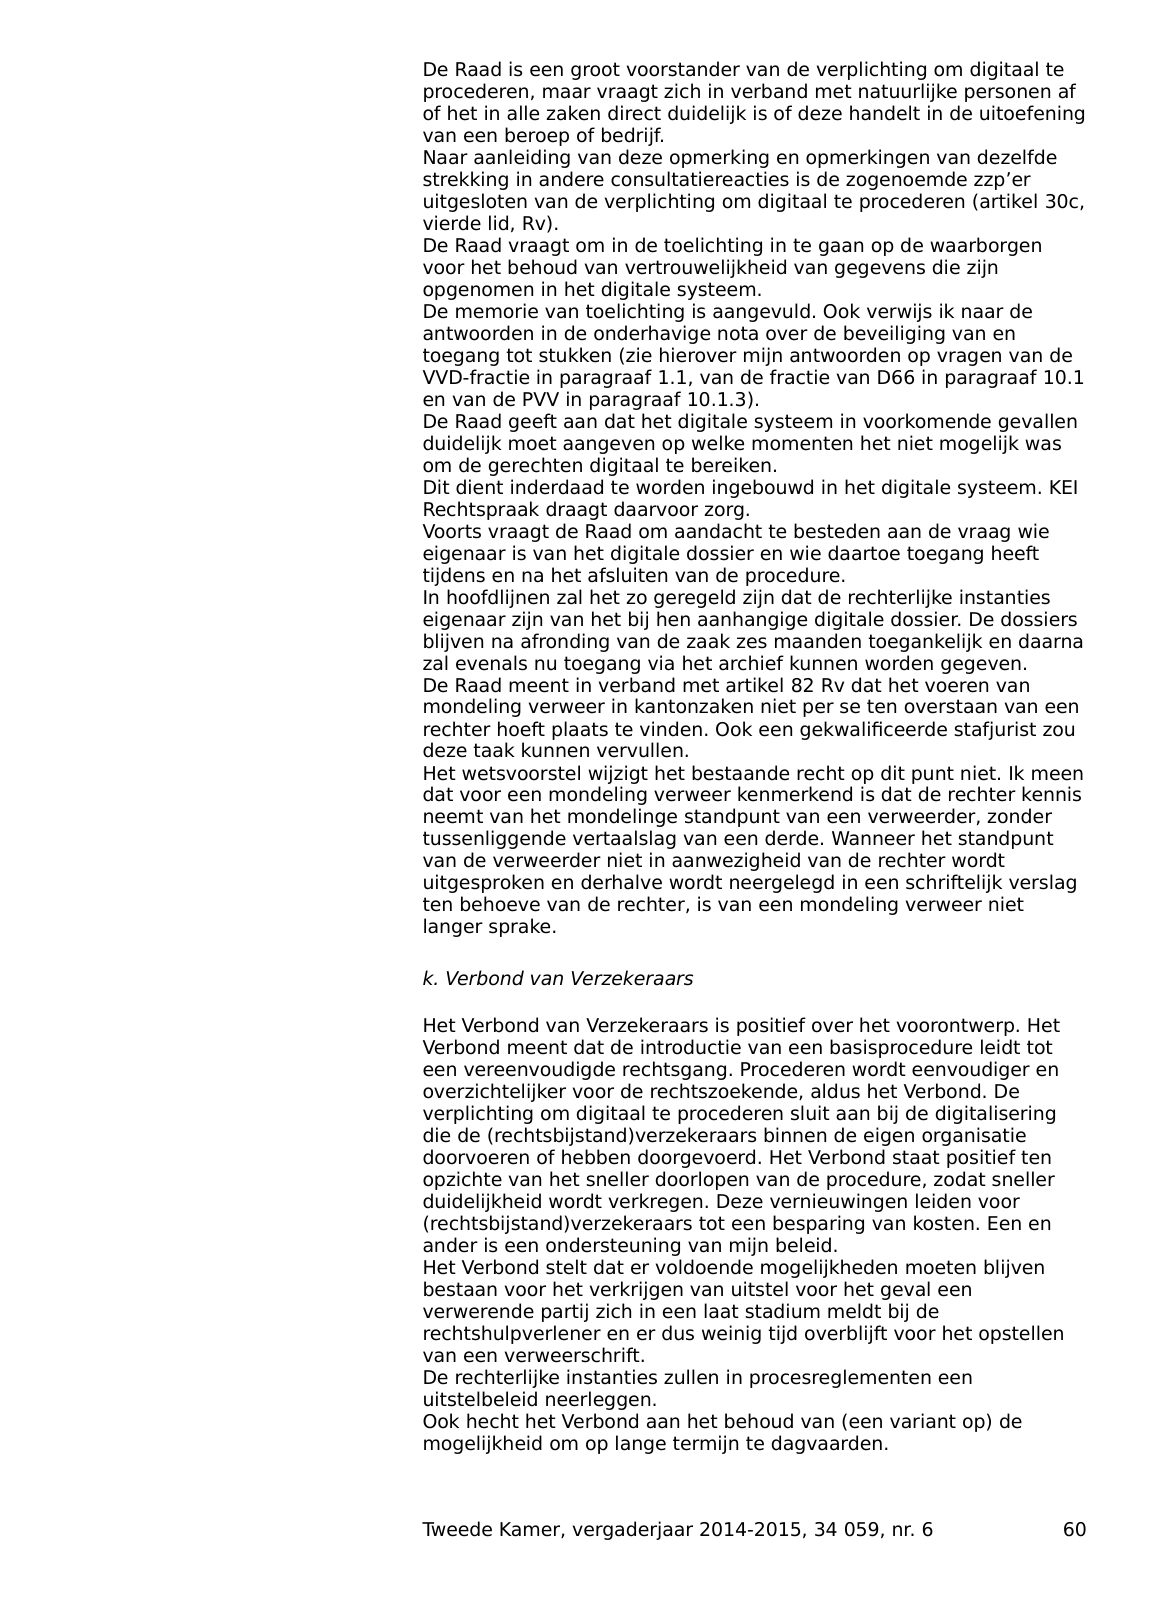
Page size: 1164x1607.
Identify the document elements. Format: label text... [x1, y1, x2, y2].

text Het Verbond stelt dat er voldoende mogelijkheden moeten blijven bestaan voor het verkrijgen van uitstel voor het geval een verwerende partij zich in een laat stadium meldt bij de rechtshulpverlener en er dus weinig tijd overblijft voor het opstellen van een verweerschrift. [422, 1257, 1087, 1367]
text Het wetsvoorstel wijzigt het bestaande recht op dit punt niet. Ik meen dat voor een mondeling verweer kenmerkend is dat de rechter kennis neemt van het mondelinge standpunt van een verweerder, zonder tussenliggende vertaalslag van een derde. Wanneer het standpunt van de verweerder niet in aanwezigheid van de rechter wordt uitgesproken en derhalve wordt neergelegd in een schriftelijk verslag ten behoeve van de rechter, is van een mondeling verweer niet langer sprake. [422, 762, 1087, 938]
text In hoofdlijnen zal het zo geregeld zijn dat de rechterlijke instanties eigenaar zijn van het bij hen aanhangige digitale dossier. De dossiers blijven na afronding van de zaak zes maanden toegankelijk en daarna zal evenals nu toegang via het archief kunnen worden gegeven. [422, 587, 1087, 674]
text Het Verbond van Verzekeraars is positief over het voorontwerp. Het Verbond meent dat de introductie van een basisprocedure leidt tot een vereenvoudigde rechtsgang. Procederen wordt eenvoudiger en overzichtelijker voor de rechtszoekende, aldus het Verbond. De verplichting om digitaal te procederen sluit aan bij de digitalisering die de (rechtsbijstand)verzekeraars binnen de eigen organisatie doorvoeren of hebben doorgevoerd. Het Verbond staat positief ten opzichte van het sneller doorlopen van de procedure, zodat sneller duidelijkheid wordt verkregen. Deze vernieuwingen leiden voor (rechtsbijstand)verzekeraars tot een besparing van kosten. Een en ander is een ondersteuning van mijn beleid. [422, 1015, 1087, 1257]
text Voorts vraagt de Raad om aandacht te besteden aan de vraag wie eigenaar is van het digitale dossier en wie daartoe toegang heeft tijdens en na het afsluiten van de procedure. [422, 521, 1087, 587]
text De memorie van toelichting is aangevuld. Ook verwijs ik naar de antwoorden in de onderhavige nota over de beveiliging van en toegang tot stukken (zie hierover mijn antwoorden op vragen van de VVD-fractie in paragraaf 1.1, van de fractie van D66 in paragraaf 10.1 en van de PVV in paragraaf 10.1.3). [422, 301, 1087, 411]
subtitle k. Verbond van Verzekeraars [422, 968, 1087, 990]
text Naar aanleiding van deze opmerking en opmerkingen van dezelfde strekking in andere consultatiereacties is de zogenoemde zzp’er uitgesloten van de verplichting om digitaal te procederen (artikel 30c, vierde lid, Rv). [422, 147, 1087, 235]
text De Raad vraagt om in de toelichting in te gaan op de waarborgen voor het behoud van vertrouwelijkheid van gegevens die zijn opgenomen in het digitale systeem. [422, 235, 1087, 301]
text Dit dient inderdaad te worden ingebouwd in het digitale systeem. KEI Rechtspraak draagt daarvoor zorg. [422, 477, 1087, 521]
text Ook hecht het Verbond aan het behoud van (een variant op) de mogelijkheid om op lange termijn te dagvaarden. [422, 1411, 1087, 1455]
text De Raad is een groot voorstander van de verplichting om digitaal te procederen, maar vraagt zich in verband met natuurlijke personen af of het in alle zaken direct duidelijk is of deze handelt in de uitoefening van een beroep of bedrijf. [422, 59, 1087, 147]
text De Raad meent in verband met artikel 82 Rv dat het voeren van mondeling verweer in kantonzaken niet per se ten overstaan van een rechter hoeft plaats te vinden. Ook een gekwalificeerde stafjurist zou deze taak kunnen vervullen. [422, 674, 1087, 762]
text De rechterlijke instanties zullen in procesreglementen een uitstelbeleid neerleggen. [422, 1367, 1087, 1411]
text De Raad geeft aan dat het digitale systeem in voorkomende gevallen duidelijk moet aangeven op welke momenten het niet mogelijk was om de gerechten digitaal te bereiken. [422, 411, 1087, 477]
